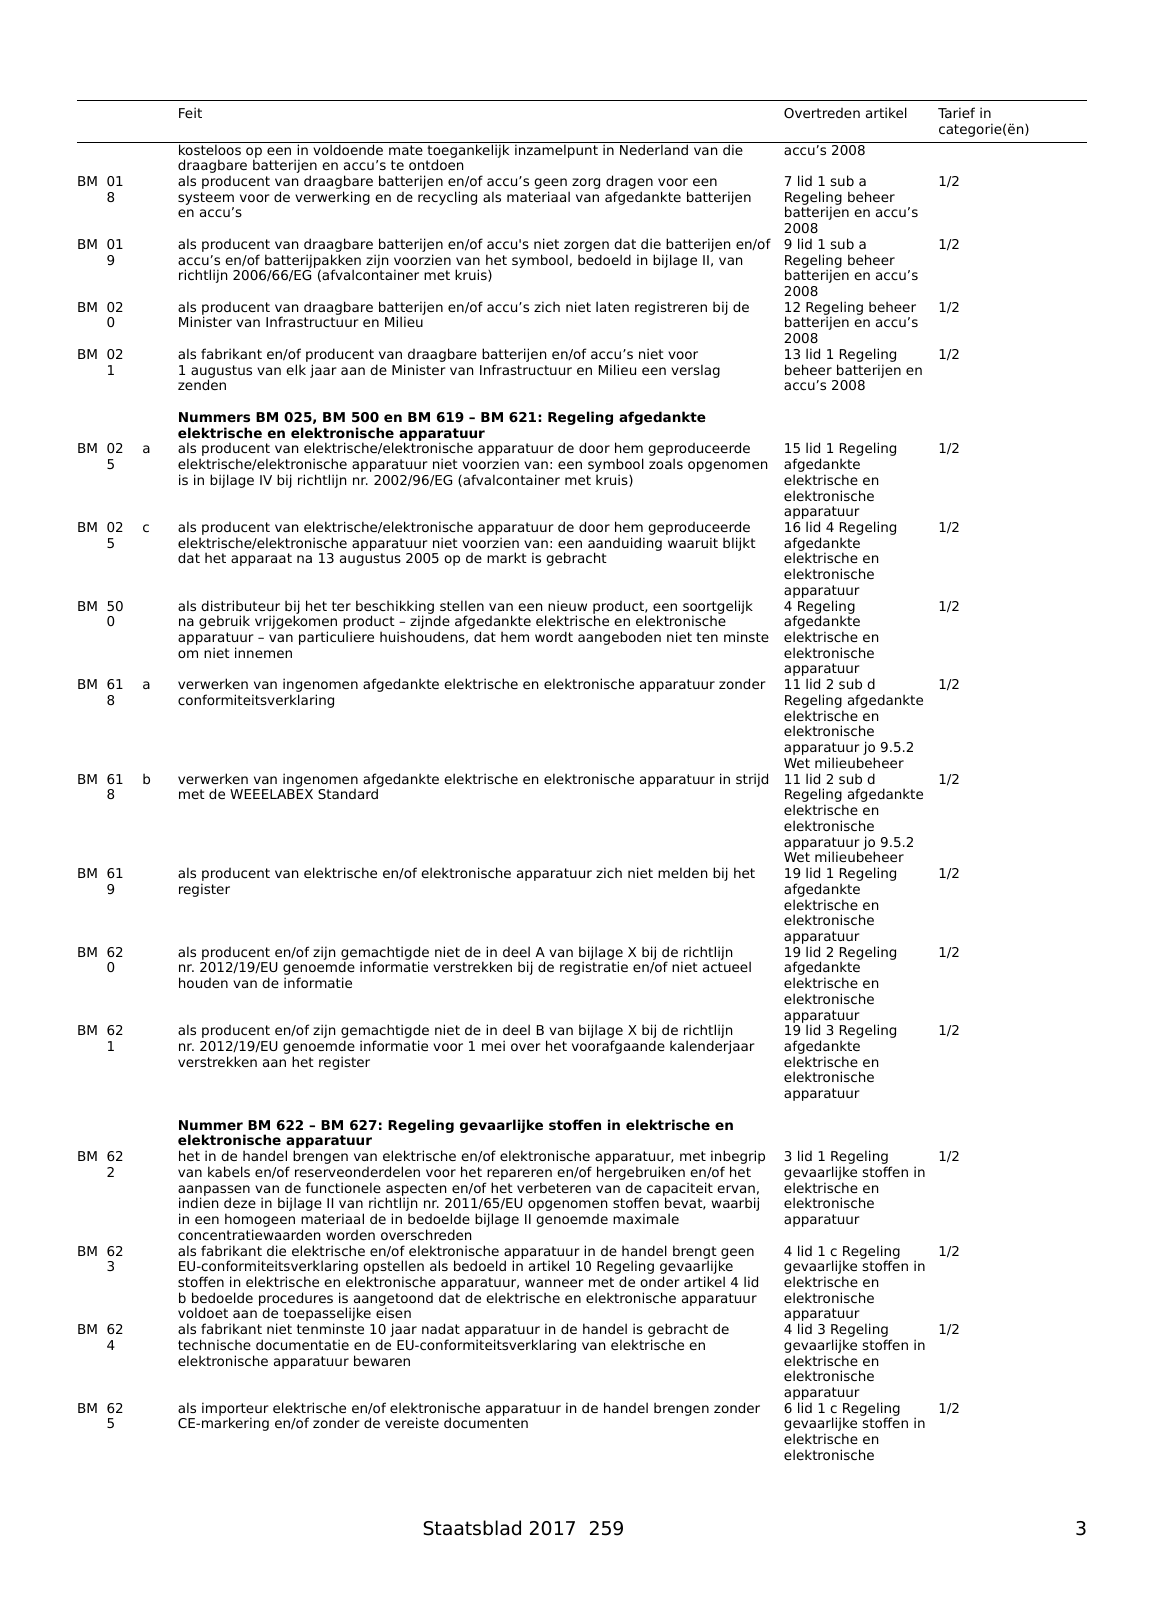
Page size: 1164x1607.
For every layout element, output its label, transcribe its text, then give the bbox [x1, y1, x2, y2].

table_cell [932, 143, 1087, 174]
table_cell 1/2 [932, 945, 1087, 1023]
table_cell 19 lid 2 Regeling afgedankte elektrische en elektronische apparatuur [778, 945, 932, 1023]
table_cell [932, 410, 1087, 441]
table_cell [932, 1102, 1087, 1117]
table_cell 1/2 [932, 866, 1087, 944]
table_cell BM [77, 599, 101, 677]
table_cell BM [77, 520, 101, 598]
table_cell verwerken van ingenomen afgedankte elektrische en elektronische apparatuur zonder conformiteitsverklaring [172, 677, 778, 771]
table_cell als distributeur bij het ter beschikking stellen van een nieuw product, een soortgelijk na gebruik vrijgekomen product – zijnde afgedankte elektrische en elektronische apparatuur – van particuliere huishoudens, dat hem wordt aangeboden niet ten minste om niet innemen [172, 599, 778, 677]
table_cell 623 [101, 1243, 136, 1322]
table_cell het in de handel brengen van elektrische en/of elektronische apparatuur, met inbegrip van kabels en/of reserveonderdelen voor het repareren en/of hergebruiken en/of het aanpassen van de functionele aspecten en/of het verbeteren van de capaciteit ervan, indien deze in bijlage II van richtlijn nr. 2011/65/EU opgenomen stoffen bevat, waarbij in een homogeen materiaal de in bedoelde bijlage II genoemde maximale concentratiewaarden worden overschreden [172, 1149, 778, 1243]
table_cell 1/2 [932, 1023, 1087, 1102]
table_cell 020 [101, 300, 136, 347]
table_cell 16 lid 4 Regeling afgedankte elektrische en elektronische apparatuur [778, 520, 932, 598]
table_cell 1/2 [932, 771, 1087, 866]
table_cell [172, 394, 778, 410]
table_cell BM [77, 1149, 101, 1243]
table_cell 19 lid 3 Regeling afgedankte elektrische en elektronische apparatuur [778, 1023, 932, 1102]
table_cell BM [77, 677, 101, 771]
table_cell 13 lid 1 Regeling beheer batterijen en accu’s 2008 [778, 347, 932, 394]
table_cell [101, 394, 136, 410]
table_cell 3 lid 1 Regeling gevaarlijke stoffen in elektrische en elektronische apparatuur [778, 1149, 932, 1243]
table_cell 4 lid 3 Regeling gevaarlijke stoffen in elektrische en elektronische apparatuur [778, 1322, 932, 1401]
table_cell [778, 410, 932, 441]
table_cell BM [77, 1023, 101, 1102]
table_cell [136, 394, 172, 410]
table_cell 625 [101, 1401, 136, 1463]
table_cell als producent van elektrische/elektronische apparatuur de door hem geproduceerde elektrische/elektronische apparatuur niet voorzien van: een aanduiding waaruit blijkt dat het apparaat na 13 augustus 2005 op de markt is gebracht [172, 520, 778, 598]
table_cell 1/2 [932, 1149, 1087, 1243]
table_cell kosteloos op een in voldoende mate toegankelijk inzamelpunt in Nederland van die draagbare batterijen en accu’s te ontdoen [172, 143, 778, 174]
table_cell 622 [101, 1149, 136, 1243]
table_cell Nummers BM 025, BM 500 en BM 619 – BM 621: Regeling afgedankte elektrische en elektronische apparatuur [172, 410, 778, 441]
table_cell [101, 1102, 136, 1117]
table_cell [77, 1118, 101, 1149]
table_cell a [136, 441, 172, 520]
table_cell [136, 410, 172, 441]
table_cell 620 [101, 945, 136, 1023]
table_cell als fabrikant niet tenminste 10 jaar nadat apparatuur in de handel is gebracht de technische documentatie en de EU-conformiteitsverklaring van elektrische en elektronische apparatuur bewaren [172, 1322, 778, 1401]
table_cell 11 lid 2 sub d Regeling afgedankte elektrische en elektronische apparatuur jo 9.5.2 Wet milieubeheer [778, 677, 932, 771]
table_cell [172, 1102, 778, 1117]
table_cell [136, 866, 172, 944]
table_cell 1/2 [932, 347, 1087, 394]
table_cell accu’s 2008 [778, 143, 932, 174]
table_cell [136, 945, 172, 1023]
table_cell 11 lid 2 sub d Regeling afgedankte elektrische en elektronische apparatuur jo 9.5.2 Wet milieubeheer [778, 771, 932, 866]
table_cell BM [77, 945, 101, 1023]
table_cell BM [77, 1243, 101, 1322]
table_cell 1/2 [932, 520, 1087, 598]
table_cell Nummer BM 622 – BM 627: Regeling gevaarlijke stoffen in elektrische en elektronische apparatuur [172, 1118, 778, 1149]
table_cell BM [77, 1401, 101, 1463]
table_cell [932, 1118, 1087, 1149]
table_cell [101, 143, 136, 174]
table_cell 621 [101, 1023, 136, 1102]
table_cell [136, 1322, 172, 1401]
table_header Overtreden artikel [778, 101, 932, 142]
table_cell als importeur elektrische en/of elektronische apparatuur in de handel brengen zonder CE-markering en/of zonder de vereiste documenten [172, 1401, 778, 1463]
table_cell [77, 410, 101, 441]
table_cell 1/2 [932, 1322, 1087, 1401]
table_cell [136, 174, 172, 237]
table_cell als producent van elektrische en/of elektronische apparatuur zich niet melden bij het register [172, 866, 778, 944]
table_cell [136, 300, 172, 347]
table_cell [77, 1102, 101, 1117]
table_cell [136, 1118, 172, 1149]
table_cell 1/2 [932, 300, 1087, 347]
table_cell [136, 1149, 172, 1243]
table_header Feit [172, 101, 778, 142]
table_cell als producent en/of zijn gemachtigde niet de in deel B van bijlage X bij de richtlijn nr. 2012/19/EU genoemde informatie voor 1 mei over het voorafgaande kalenderjaar verstrekken aan het register [172, 1023, 778, 1102]
table_cell BM [77, 237, 101, 299]
table_cell 618 [101, 677, 136, 771]
table_cell [77, 394, 101, 410]
table_header [136, 101, 172, 142]
table_cell BM [77, 1322, 101, 1401]
table_cell 15 lid 1 Regeling afgedankte elektrische en elektronische apparatuur [778, 441, 932, 520]
table_header Tarief in categorie(ën) [932, 101, 1087, 142]
table_cell 19 lid 1 Regeling afgedankte elektrische en elektronische apparatuur [778, 866, 932, 944]
table_cell 500 [101, 599, 136, 677]
table_cell 624 [101, 1322, 136, 1401]
table_cell 7 lid 1 sub a Regeling beheer batterijen en accu’s 2008 [778, 174, 932, 237]
table_cell 1/2 [932, 599, 1087, 677]
table_cell BM [77, 441, 101, 520]
table_cell [77, 143, 101, 174]
table_cell 018 [101, 174, 136, 237]
table_cell 619 [101, 866, 136, 944]
table_cell 618 [101, 771, 136, 866]
table_cell c [136, 520, 172, 598]
table_cell [932, 394, 1087, 410]
table_cell 1/2 [932, 677, 1087, 771]
table_cell 021 [101, 347, 136, 394]
table_cell 4 Regeling afgedankte elektrische en elektronische apparatuur [778, 599, 932, 677]
table_header [101, 101, 136, 142]
table_cell 019 [101, 237, 136, 299]
table_cell 9 lid 1 sub a Regeling beheer batterijen en accu’s 2008 [778, 237, 932, 299]
table_cell [136, 599, 172, 677]
table_cell [136, 1023, 172, 1102]
table_cell als producent en/of zijn gemachtigde niet de in deel A van bijlage X bij de richtlijn nr. 2012/19/EU genoemde informatie verstrekken bij de registratie en/of niet actueel houden van de informatie [172, 945, 778, 1023]
table_cell 025 [101, 520, 136, 598]
table_cell [778, 1118, 932, 1149]
table_cell als producent van draagbare batterijen en/of accu’s geen zorg dragen voor een systeem voor de verwerking en de recycling als materiaal van afgedankte batterijen en accu’s [172, 174, 778, 237]
table_cell als producent van elektrische/elektronische apparatuur de door hem geproduceerde elektrische/elektronische apparatuur niet voorzien van: een symbool zoals opgenomen is in bijlage IV bij richtlijn nr. 2002/96/EG (afvalcontainer met kruis) [172, 441, 778, 520]
table_cell BM [77, 300, 101, 347]
table_cell BM [77, 347, 101, 394]
table_cell als producent van draagbare batterijen en/of accu's niet zorgen dat die batterijen en/of accu’s en/of batterijpakken zijn voorzien van het symbool, bedoeld in bijlage II, van richtlijn 2006/66/EG (afvalcontainer met kruis) [172, 237, 778, 299]
table_cell 1/2 [932, 441, 1087, 520]
table_cell a [136, 677, 172, 771]
table_cell 12 Regeling beheer batterijen en accu’s 2008 [778, 300, 932, 347]
table_header [77, 101, 101, 142]
table_cell b [136, 771, 172, 866]
table_cell BM [77, 174, 101, 237]
table_cell BM [77, 866, 101, 944]
table_cell [136, 1243, 172, 1322]
table_cell 1/2 [932, 237, 1087, 299]
table_cell [778, 394, 932, 410]
table_cell [136, 237, 172, 299]
table_cell 1/2 [932, 174, 1087, 237]
table_cell als producent van draagbare batterijen en/of accu’s zich niet laten registreren bij de Minister van Infrastructuur en Milieu [172, 300, 778, 347]
table_cell als fabrikant die elektrische en/of elektronische apparatuur in de handel brengt geen EU-conformiteitsverklaring opstellen als bedoeld in artikel 10 Regeling gevaarlijke stoffen in elektrische en elektronische apparatuur, wanneer met de onder artikel 4 lid b bedoelde procedures is aangetoond dat de elektrische en elektronische apparatuur voldoet aan de toepasselijke eisen [172, 1243, 778, 1322]
table_cell 025 [101, 441, 136, 520]
table_cell 1/2 [932, 1243, 1087, 1322]
table_cell [136, 347, 172, 394]
table_cell [101, 1118, 136, 1149]
table_cell [101, 410, 136, 441]
table_cell [136, 1401, 172, 1463]
table_cell als fabrikant en/of producent van draagbare batterijen en/of accu’s niet voor 1 augustus van elk jaar aan de Minister van Infrastructuur en Milieu een verslag zenden [172, 347, 778, 394]
table_cell [136, 1102, 172, 1117]
table_cell 1/2 [932, 1401, 1087, 1463]
table_cell [778, 1102, 932, 1117]
table_cell 4 lid 1 c Regeling gevaarlijke stoffen in elektrische en elektronische apparatuur [778, 1243, 932, 1322]
table_cell verwerken van ingenomen afgedankte elektrische en elektronische apparatuur in strijd met de WEEELABEX Standard [172, 771, 778, 866]
table_cell [136, 143, 172, 174]
table_cell 6 lid 1 c Regeling gevaarlijke stoffen in elektrische en elektronische [778, 1401, 932, 1463]
table_cell BM [77, 771, 101, 866]
